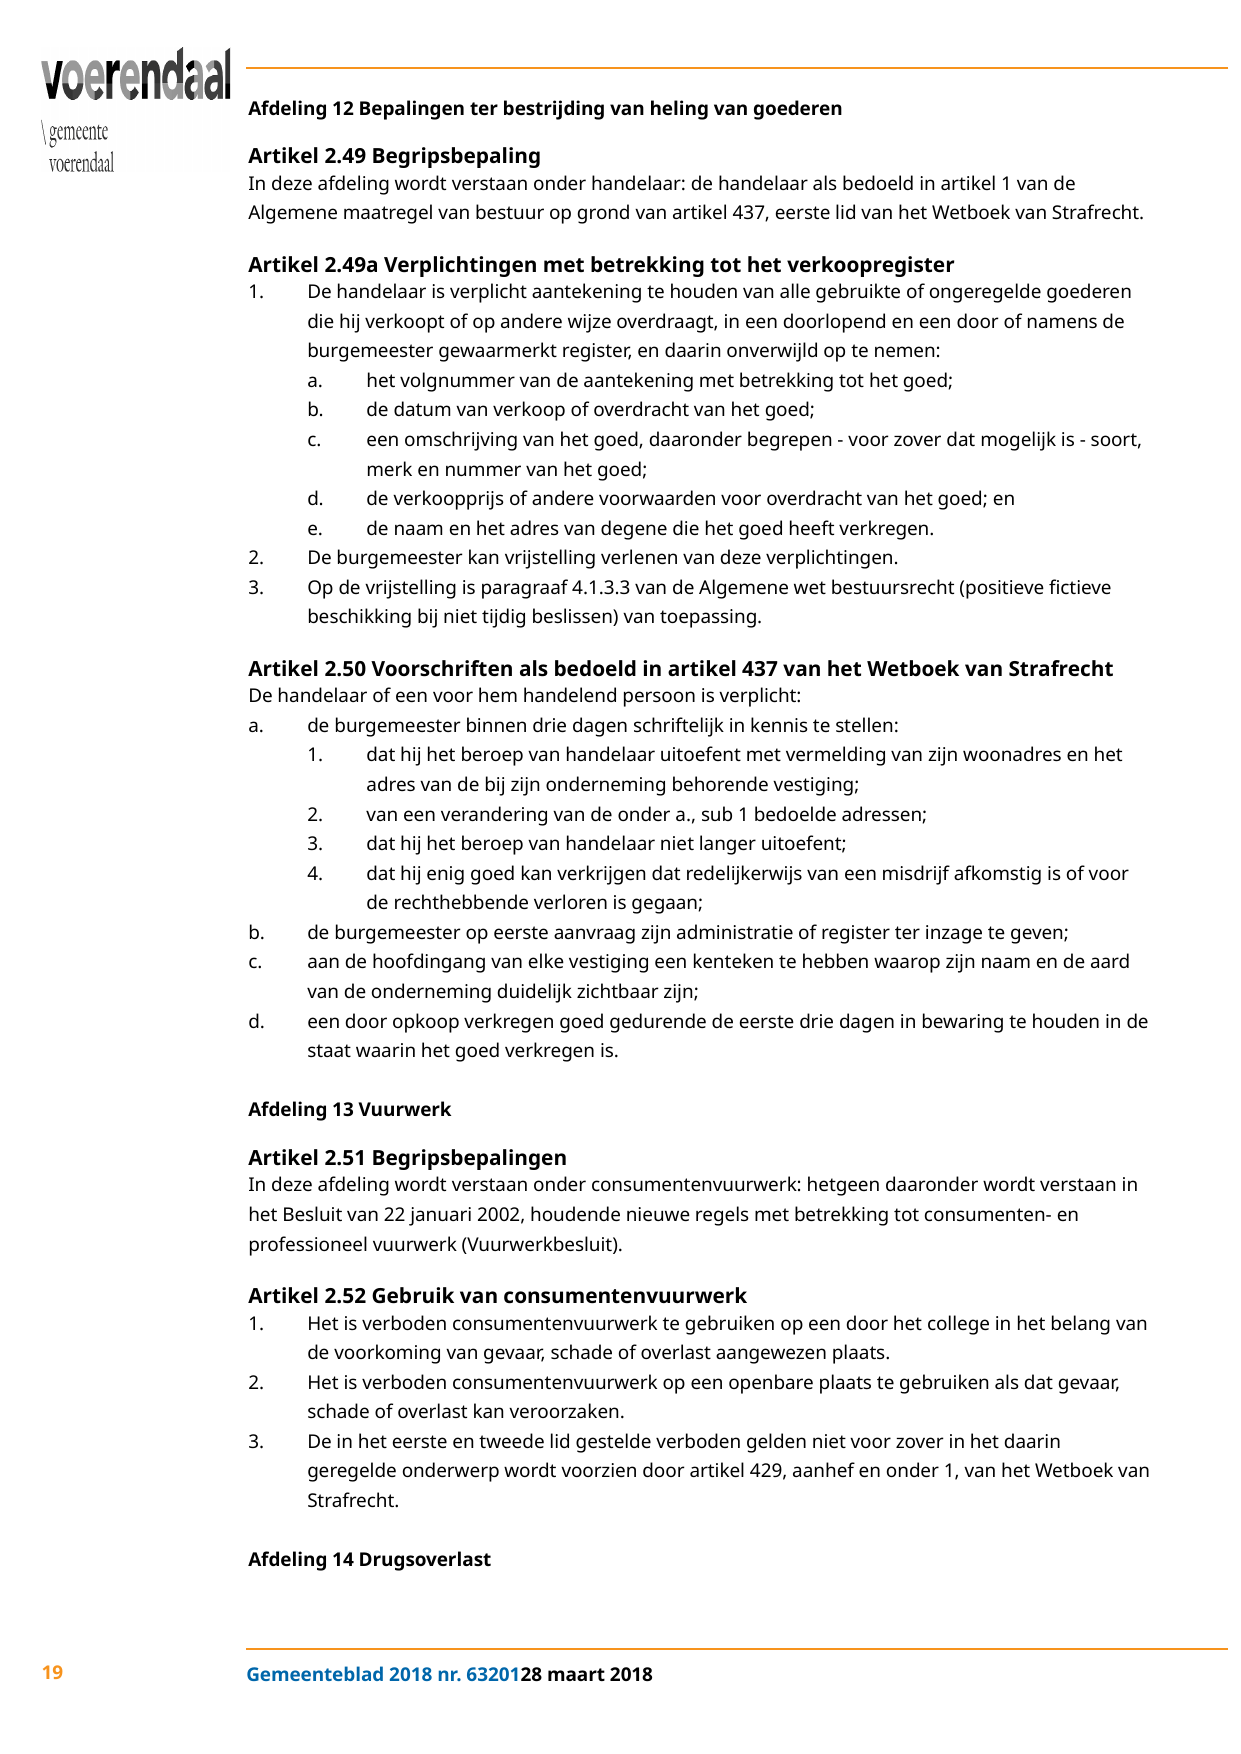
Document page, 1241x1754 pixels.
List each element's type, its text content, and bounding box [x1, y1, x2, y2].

list een omschrijving van het goed, daaronder begrepen - voor zover dat mogelijk is - soort, merk en nummer van het goed; [307, 426, 1152, 481]
list de datum van verkoop of overdracht van het goed; [307, 397, 1152, 422]
list de naam en het adres van degene die het goed heeft verkregen. [307, 515, 1152, 541]
list De handelaar is verplicht aantekening te houden van alle gebruikte of ongeregelde goederen die hij verkoopt of op andere wijze overdraagt, in een doorlopend en een door of namens de burgemeester gewaarmerkt register, en daarin onverwijld op te nemen: [248, 278, 1152, 363]
list een door opkoop verkregen goed gedurende de eerste drie dagen in bewaring te houden in de staat waarin het goed verkregen is. [248, 1008, 1152, 1063]
list dat hij het beroep van handelaar uitoefent met vermelding van zijn woonadres en het adres van de bij zijn onderneming behorende vestiging; [307, 742, 1152, 797]
text Artikel 2.50 Voorschriften als bedoeld in artikel 437 van het Wetboek van Strafrecht [248, 654, 1152, 682]
text Artikel 2.49 Begripsbepaling [248, 141, 1152, 170]
text In deze afdeling wordt verstaan onder consumentenvuurwerk: hetgeen daaronder wordt verstaan in het Besluit van 22 januari 2002, houdende nieuwe regels met betrekking tot consumenten- en professioneel vuurwerk (Vuurwerkbesluit). [248, 1172, 1152, 1257]
list de verkoopprijs of andere voorwaarden voor overdracht van het goed; en [307, 485, 1152, 511]
text Afdeling 12 Bepalingen ter bestrijding van heling van goederen [248, 95, 1152, 121]
text In deze afdeling wordt verstaan onder handelaar: de handelaar als bedoeld in artikel 1 van de Algemene maatregel van bestuur op grond van artikel 437, eerste lid van het Wetboek van Strafrecht. [248, 170, 1152, 225]
list dat hij enig goed kan verkrijgen dat redelijkerwijs van een misdrijf afkomstig is of voor de rechthebbende verloren is gegaan; [307, 860, 1152, 915]
text Artikel 2.51 Begripsbepalingen [248, 1143, 1152, 1172]
picture [41, 47, 231, 172]
list dat hij het beroep van handelaar niet langer uitoefent; [307, 830, 1152, 856]
list De in het eerste en tweede lid gestelde verboden gelden niet voor zover in het daarin geregelde onderwerp wordt voorzien door artikel 429, aanhef en onder 1, van het Wetboek van Strafrecht. [248, 1428, 1152, 1513]
text De handelaar of een voor hem handelend persoon is verplicht: [248, 682, 1152, 708]
list de burgemeester op eerste aanvraag zijn administratie of register ter inzage te geven; [248, 919, 1152, 945]
text Artikel 2.52 Gebruik van consumentenvuurwerk [248, 1281, 1152, 1310]
text Afdeling 14 Drugsoverlast [248, 1546, 1152, 1572]
list het volgnummer van de aantekening met betrekking tot het goed; [307, 367, 1152, 393]
text Artikel 2.49a Verplichtingen met betrekking tot het verkoopregister [248, 250, 1152, 278]
list Het is verboden consumentenvuurwerk te gebruiken op een door het college in het belang van de voorkoming van gevaar, schade of overlast aangewezen plaats. [248, 1310, 1152, 1365]
list aan de hoofdingang van elke vestiging een kenteken te hebben waarop zijn naam en de aard van de onderneming duidelijk zichtbaar zijn; [248, 949, 1152, 1004]
list Het is verboden consumentenvuurwerk op een openbare plaats te gebruiken als dat gevaar, schade of overlast kan veroorzaken. [248, 1369, 1152, 1424]
list van een verandering van de onder a., sub 1 bedoelde adressen; [307, 801, 1152, 827]
list de burgemeester binnen drie dagen schriftelijk in kennis te stellen: [248, 712, 1152, 738]
text Afdeling 13 Vuurwerk [248, 1097, 1152, 1122]
list De burgemeester kan vrijstelling verlenen van deze verplichtingen. [248, 544, 1152, 570]
list Op de vrijstelling is paragraaf 4.1.3.3 van de Algemene wet bestuursrecht (positieve fictieve beschikking bij niet tijdig beslissen) van toepassing. [248, 574, 1152, 629]
